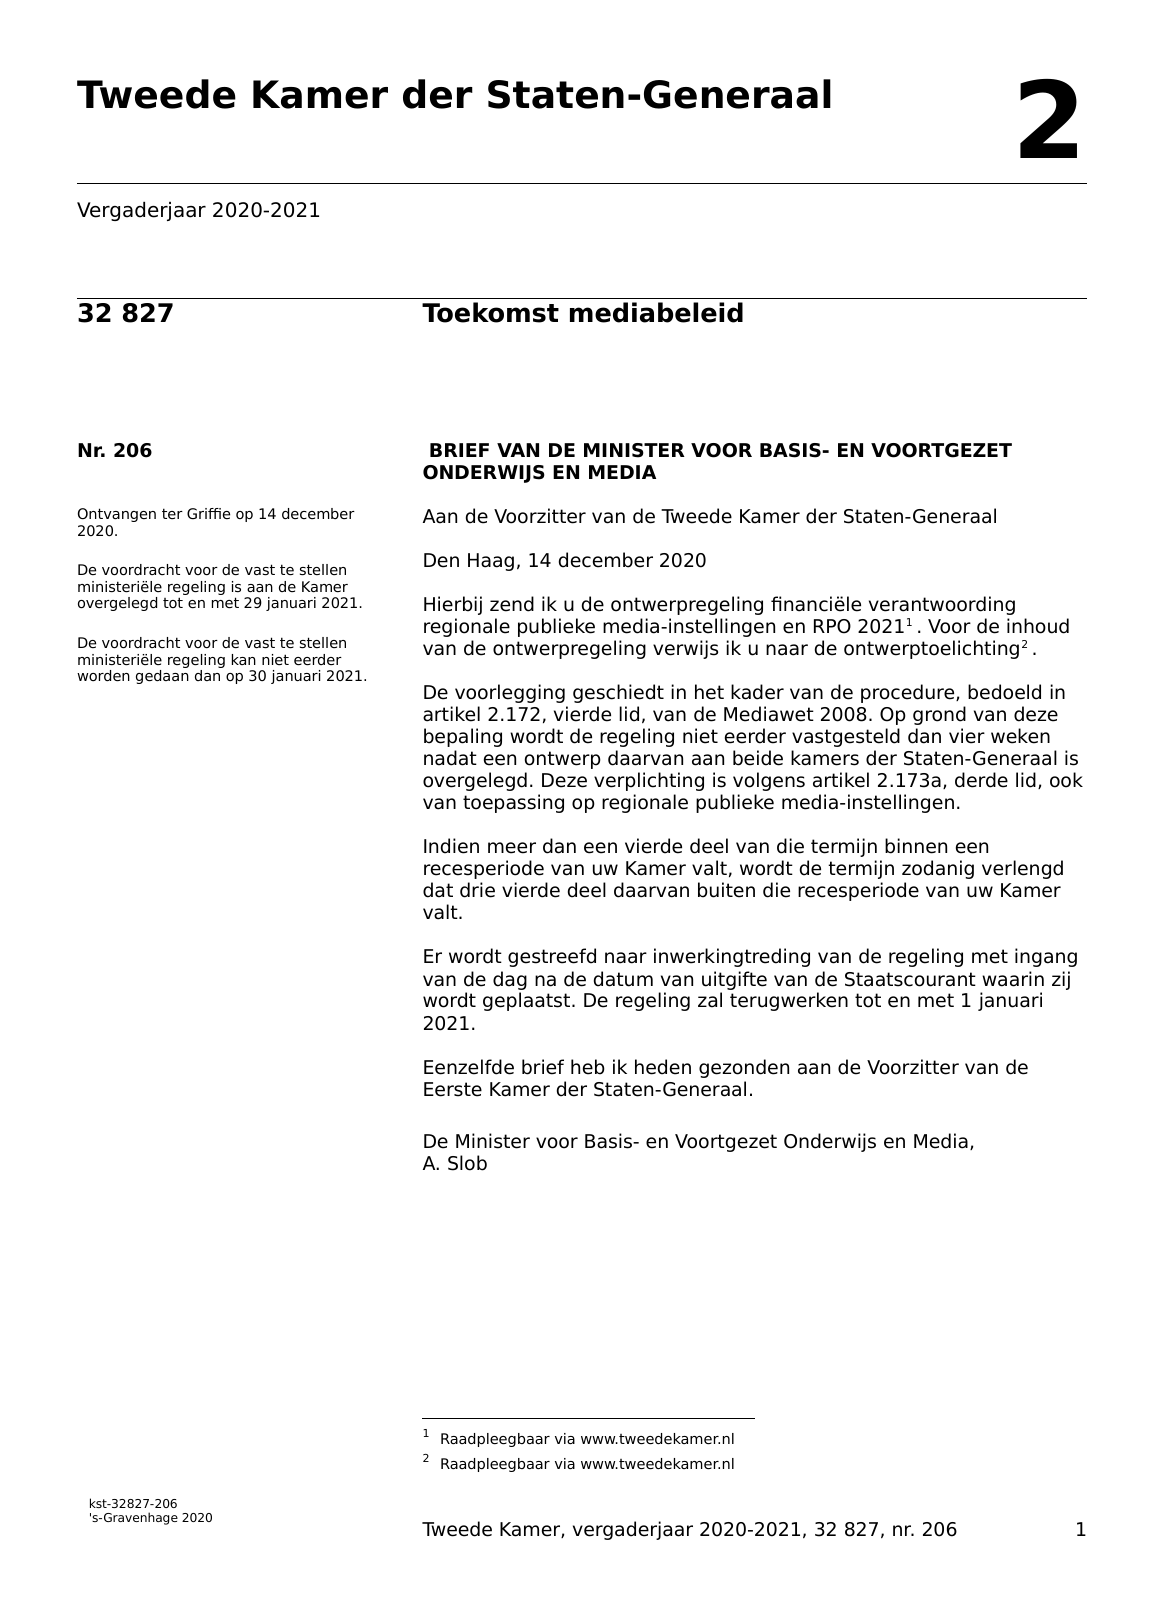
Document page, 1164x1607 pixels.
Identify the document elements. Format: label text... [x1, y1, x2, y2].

text Raadpleegbaar via www.tweedekamer.nl [422, 1427, 1087, 1449]
text [77, 539, 399, 562]
text De voordracht voor de vast te stellen ministeriële regeling kan niet eerder worden gedaan dan op 30 januari 2021. [77, 634, 399, 685]
text Indien meer dan een vierde deel van die termijn binnen een recesperiode van uw Kamer valt, wordt de termijn zodanig verlengd dat drie vierde deel daarvan buiten die recesperiode van uw Kamer valt. [422, 836, 1087, 924]
text [77, 612, 399, 634]
table_cell Vergaderjaar 2020-2021 [77, 184, 1087, 298]
text kst-32827-206 [88, 1497, 323, 1511]
text Hierbij zend ik u de ontwerpregeling financiële verantwoording regionale publieke media-instellingen en RPO 2021. Voor de inhoud van de ontwerpregeling verwijs ik u naar de ontwerptoelichting. [422, 594, 1087, 660]
text Er wordt gestreefd naar inwerkingtreding van de regeling met ingang van de dag na de datum van uitgifte van de Staatscourant waarin zij wordt geplaatst. De regeling zal terugwerken tot en met 1 januari 2021. [422, 946, 1087, 1034]
text De Minister voor Basis- en Voortgezet Onderwijs en Media, A. Slob [422, 1131, 1087, 1174]
text 's-Gravenhage 2020 [88, 1511, 323, 1525]
text Den Haag, 14 december 2020 [422, 550, 1087, 572]
subtitle Nr. 206 BRIEF VAN DE MINISTER VOOR BASIS- EN VOORTGEZET ONDERWIJS EN MEDIA [77, 440, 1087, 484]
subtitle 32 827 Toekomst mediabeleid [77, 299, 1087, 329]
text Aan de Voorzitter van de Tweede Kamer der Staten-Generaal [422, 506, 1087, 528]
text De voorlegging geschiedt in het kader van de procedure, bedoeld in artikel 2.172, vierde lid, van de Mediawet 2008. Op grond van deze bepaling wordt de regeling niet eerder vastgesteld dan vier weken nadat een ontwerp daarvan aan beide kamers der Staten-Generaal is overgelegd. Deze verplichting is volgens artikel 2.173a, derde lid, ook van toepassing op regionale publieke media-instellingen. [422, 682, 1087, 814]
table_header 2 [886, 59, 1087, 183]
text Raadpleegbaar via www.tweedekamer.nl [422, 1452, 1087, 1474]
text Ontvangen ter Griffie op 14 december 2020. [77, 506, 399, 539]
table_header Tweede Kamer der Staten-Generaal [77, 59, 886, 183]
text Eenzelfde brief heb ik heden gezonden aan de Voorzitter van de Eerste Kamer der Staten-Generaal. [422, 1057, 1087, 1101]
text De voordracht voor de vast te stellen ministeriële regeling is aan de Kamer overgelegd tot en met 29 januari 2021. [77, 562, 399, 612]
